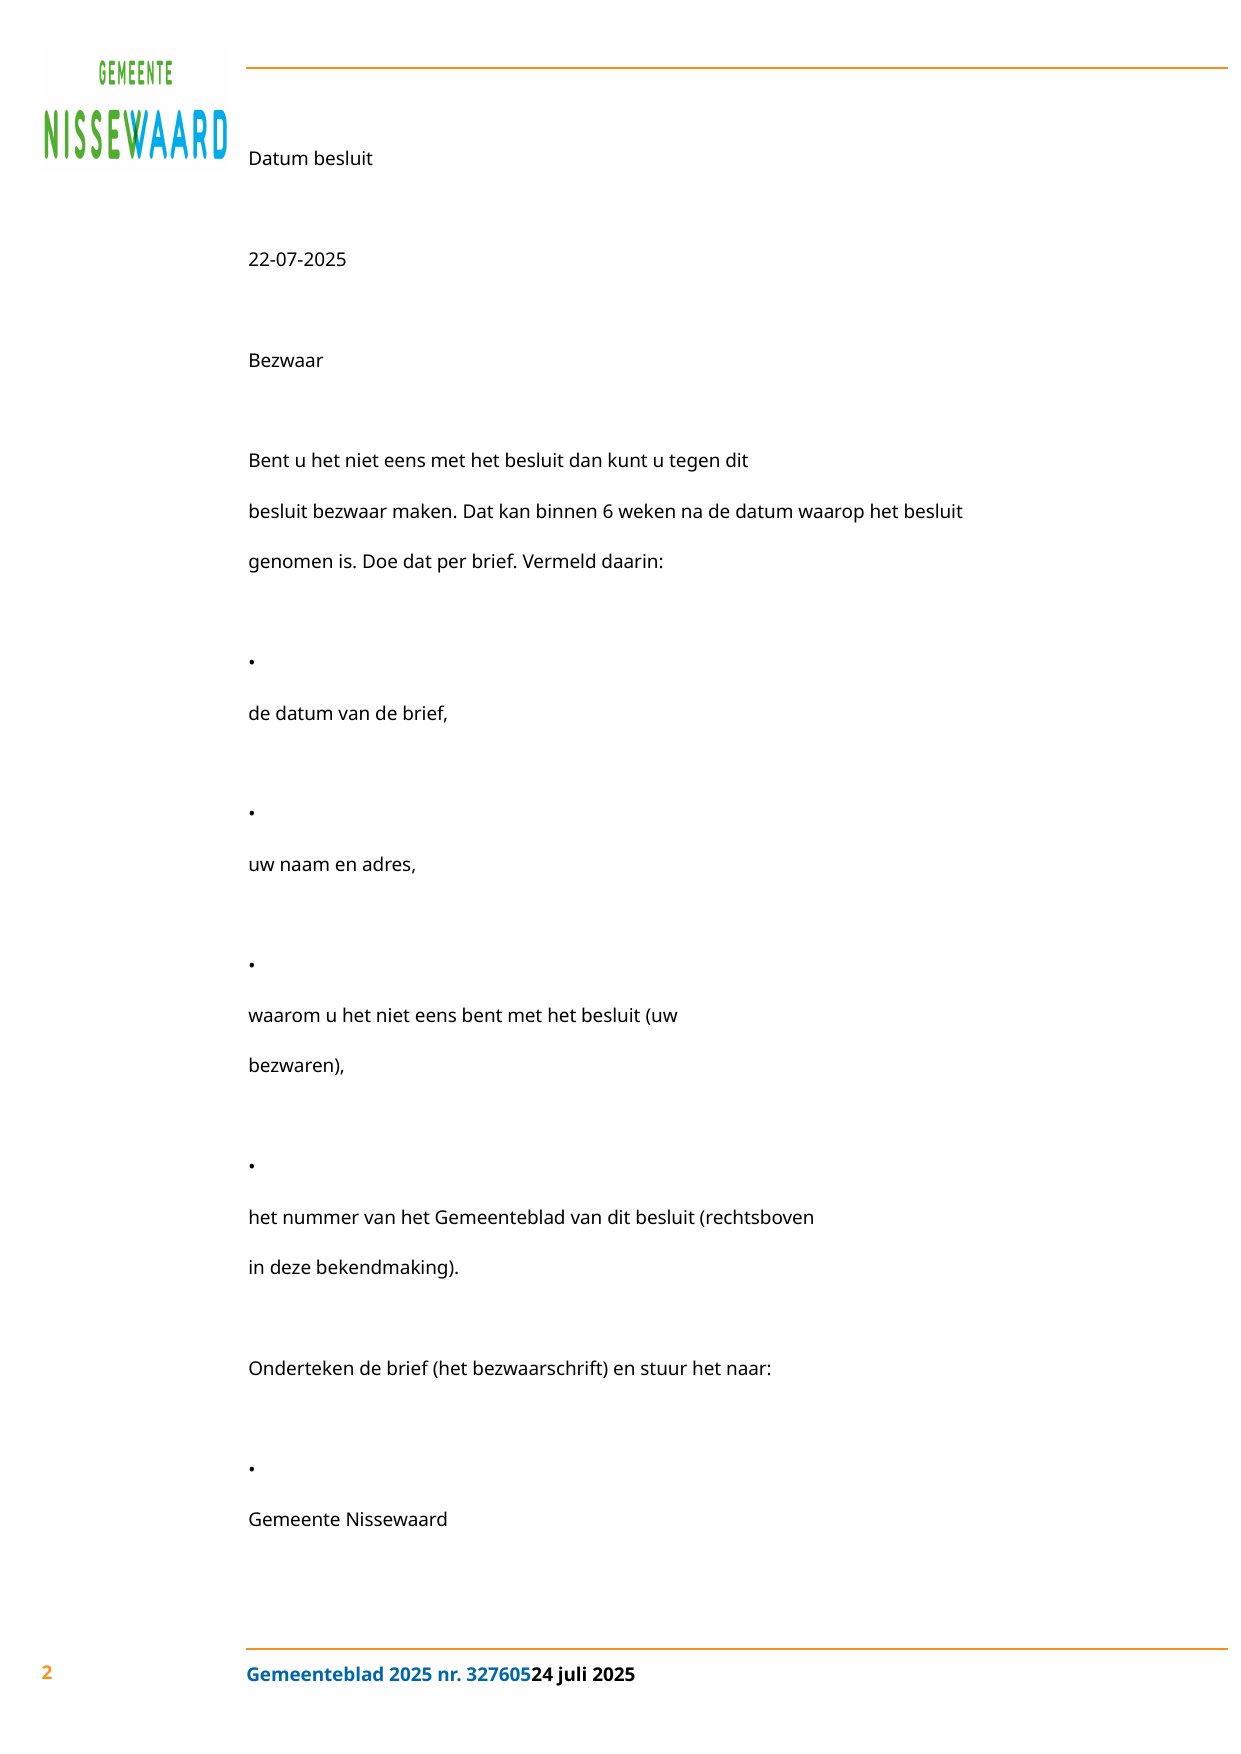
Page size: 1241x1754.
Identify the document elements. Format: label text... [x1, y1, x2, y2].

text • [248, 952, 1152, 978]
text • [248, 801, 1152, 826]
text Gemeente Nissewaard [248, 1506, 1152, 1532]
text besluit bezwaar maken. Dat kan binnen 6 weken na de datum waarop het besluit [248, 498, 1152, 524]
text genomen is. Doe dat per brief. Vermeld daarin: [248, 548, 1152, 574]
text bezwaren), [248, 1053, 1152, 1078]
text Bezwaar [248, 347, 1152, 373]
text Bent u het niet eens met het besluit dan kunt u tegen dit [248, 448, 1152, 473]
text uw naam en adres, [248, 851, 1152, 877]
text • [248, 1153, 1152, 1179]
text in deze bekendmaking). [248, 1254, 1152, 1280]
text • [248, 1456, 1152, 1482]
text 22-07-2025 [248, 246, 1152, 272]
text waarom u het niet eens bent met het besluit (uw [248, 1002, 1152, 1028]
text Datum besluit [248, 145, 1152, 171]
text • [248, 649, 1152, 675]
text Onderteken de brief (het bezwaarschrift) en stuur het naar: [248, 1355, 1152, 1381]
picture [41, 47, 231, 172]
text het nummer van het Gemeenteblad van dit besluit (rechtsboven [248, 1204, 1152, 1230]
text de datum van de brief, [248, 700, 1152, 726]
